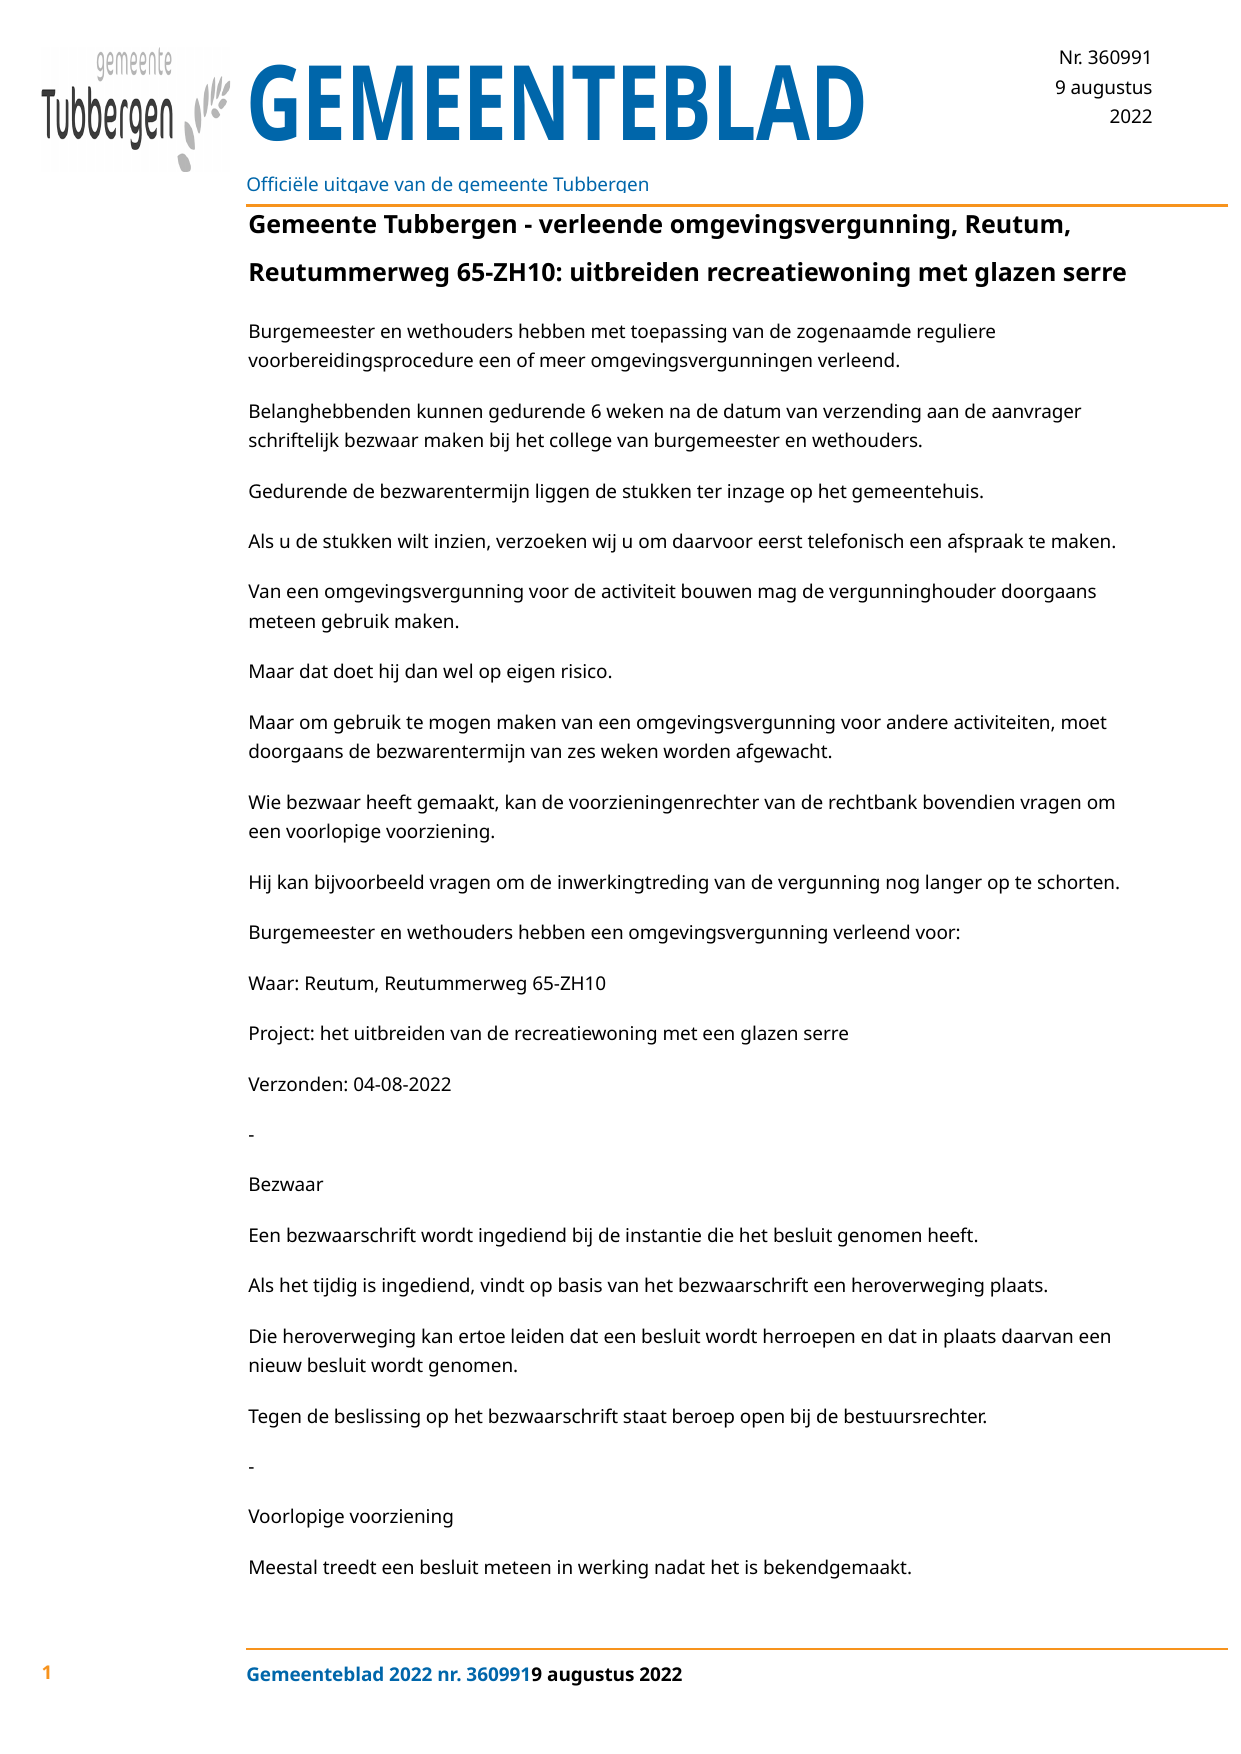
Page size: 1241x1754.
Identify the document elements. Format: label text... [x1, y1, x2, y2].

text Burgemeester en wethouders hebben een omgevingsvergunning verleend voor: [248, 919, 1152, 945]
text Wie bezwaar heeft gemaakt, kan de voorzieningenrechter van de rechtbank bovendien vragen om een voorlopige voorziening. [248, 789, 1152, 844]
text Burgemeester en wethouders hebben met toepassing van de zogenaamde reguliere voorbereidingsprocedure een of meer omgevingsvergunningen verleend. [248, 318, 1152, 373]
text Van een omgevingsvergunning voor de activiteit bouwen mag de vergunninghouder doorgaans meteen gebruik maken. [248, 579, 1152, 634]
text Als u de stukken wilt inzien, verzoeken wij u om daarvoor eerst telefonisch een afspraak te maken. [248, 528, 1152, 554]
picture [41, 47, 231, 172]
text Maar dat doet hij dan wel op eigen risico. [248, 659, 1152, 684]
text Gemeente Tubbergen - verleende omgevingsvergunning, Reutum, Reutummerweg 65-ZH10: uitbreiden recreatiewoning met glazen serre [248, 207, 1152, 288]
text Gedurende de bezwarentermijn liggen de stukken ter inzage op het gemeentehuis. [248, 478, 1152, 504]
text Belanghebbenden kunnen gedurende 6 weken na de datum van verzending aan de aanvrager schriftelijk bezwaar maken bij het college van burgemeester en wethouders. [248, 398, 1152, 453]
text Als het tijdig is ingediend, vindt op basis van het bezwaarschrift een heroverweging plaats. [248, 1272, 1152, 1298]
text Een bezwaarschrift wordt ingediend bij de instantie die het besluit genomen heeft. [248, 1222, 1152, 1248]
text Tegen de beslissing op het bezwaarschrift staat beroep open bij de bestuursrechter. [248, 1403, 1152, 1429]
text Hij kan bijvoorbeeld vragen om de inwerkingtreding van de vergunning nog langer op te schorten. [248, 869, 1152, 895]
text Waar: Reutum, Reutummerweg 65-ZH10 [248, 970, 1152, 996]
text Voorlopige voorziening [248, 1504, 1152, 1529]
text - [248, 1121, 1152, 1147]
text Die heroverweging kan ertoe leiden dat een besluit wordt herroepen en dat in plaats daarvan een nieuw besluit wordt genomen. [248, 1323, 1152, 1378]
text - [248, 1453, 1152, 1479]
text Meestal treedt een besluit meteen in werking nadat het is bekendgemaakt. [248, 1554, 1152, 1580]
text Bezwaar [248, 1172, 1152, 1197]
text Verzonden: 04-08-2022 [248, 1071, 1152, 1097]
text Maar om gebruik te mogen maken van een omgevingsvergunning voor andere activiteiten, moet doorgaans de bezwarentermijn van zes weken worden afgewacht. [248, 709, 1152, 764]
text Project: het uitbreiden van de recreatiewoning met een glazen serre [248, 1020, 1152, 1046]
